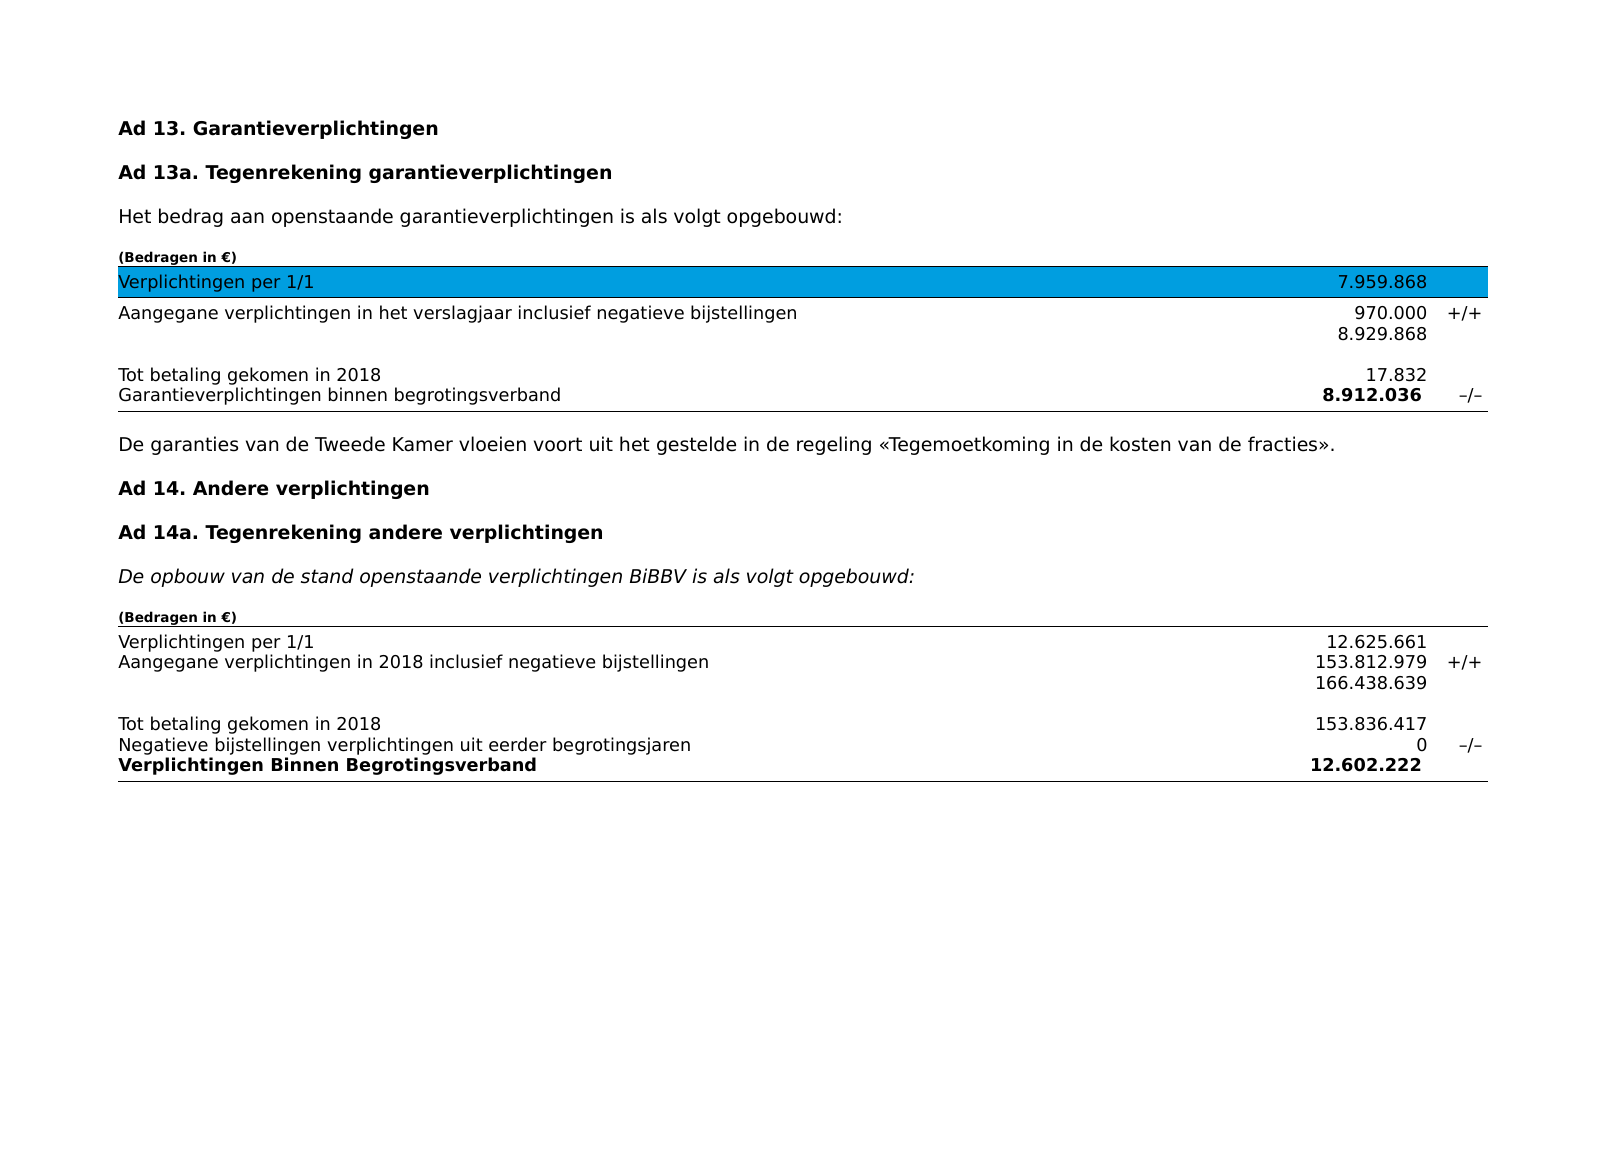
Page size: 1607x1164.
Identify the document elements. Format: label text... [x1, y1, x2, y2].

table_cell 0 [1214, 735, 1433, 755]
table_cell [1214, 344, 1433, 365]
subtitle Ad 14. Andere verplichtingen [118, 478, 1488, 500]
text De garanties van de Tweede Kamer vloeien voort uit het gestelde in de regeling «Tegemoetkoming in de kosten van de fracties». [118, 434, 1488, 456]
subtitle Ad 13a. Tegenrekening garantieverplichtingen [118, 162, 1488, 184]
table_cell –/– [1433, 735, 1488, 755]
table_cell 166.438.639 [1214, 673, 1433, 693]
table_cell +/+ [1433, 298, 1488, 323]
table_cell [1214, 694, 1433, 714]
table_cell [118, 673, 1214, 693]
table_cell 153.836.417 [1214, 714, 1433, 735]
subtitle Ad 14a. Tegenrekening andere verplichtingen [118, 522, 1488, 544]
table_cell Verplichtingen Binnen Begrotingsverband [118, 755, 1214, 781]
table_cell Tot betaling gekomen in 2018 [118, 365, 1214, 385]
table_cell Garantieverplichtingen binnen begrotingsverband [118, 385, 1214, 411]
table_cell [1433, 365, 1488, 385]
table_cell [1433, 627, 1488, 652]
table_cell [118, 694, 1214, 714]
table_cell 12.625.661 [1214, 627, 1433, 652]
table_cell [1433, 714, 1488, 735]
table_cell Aangegane verplichtingen in het verslagjaar inclusief negatieve bijstellingen [118, 298, 1214, 323]
table_cell [118, 324, 1214, 344]
table_cell 8.929.868 [1214, 324, 1433, 344]
table_cell [1433, 344, 1488, 365]
table_cell [1433, 324, 1488, 344]
table_cell [1433, 673, 1488, 693]
table_cell [1433, 694, 1488, 714]
table_header (Bedragen in €) [118, 610, 1488, 626]
table_cell 12.602.222 [1214, 755, 1433, 781]
text De opbouw van de stand openstaande verplichtingen BiBBV is als volgt opgebouwd: [118, 566, 1488, 588]
subtitle Ad 13. Garantieverplichtingen [118, 118, 1488, 140]
table_cell +/+ [1433, 652, 1488, 673]
text Het bedrag aan openstaande garantieverplichtingen is als volgt opgebouwd: [118, 206, 1488, 228]
table_cell 153.812.979 [1214, 652, 1433, 673]
table_cell –/– [1433, 385, 1488, 411]
table_cell Aangegane verplichtingen in 2018 inclusief negatieve bijstellingen [118, 652, 1214, 673]
table_cell Verplichtingen per 1/1 [118, 627, 1214, 652]
table_cell Tot betaling gekomen in 2018 [118, 714, 1214, 735]
table_cell [1433, 267, 1488, 297]
table_cell 8.912.036 [1214, 385, 1433, 411]
table_cell 17.832 [1214, 365, 1433, 385]
table_cell 970.000 [1214, 298, 1433, 323]
table_cell 7.959.868 [1214, 267, 1433, 297]
table_cell [118, 344, 1214, 365]
table_cell Verplichtingen per 1/1 [118, 267, 1214, 297]
table_header (Bedragen in €) [118, 250, 1488, 266]
table_cell Negatieve bijstellingen verplichtingen uit eerder begrotingsjaren [118, 735, 1214, 755]
table_cell [1433, 755, 1488, 781]
